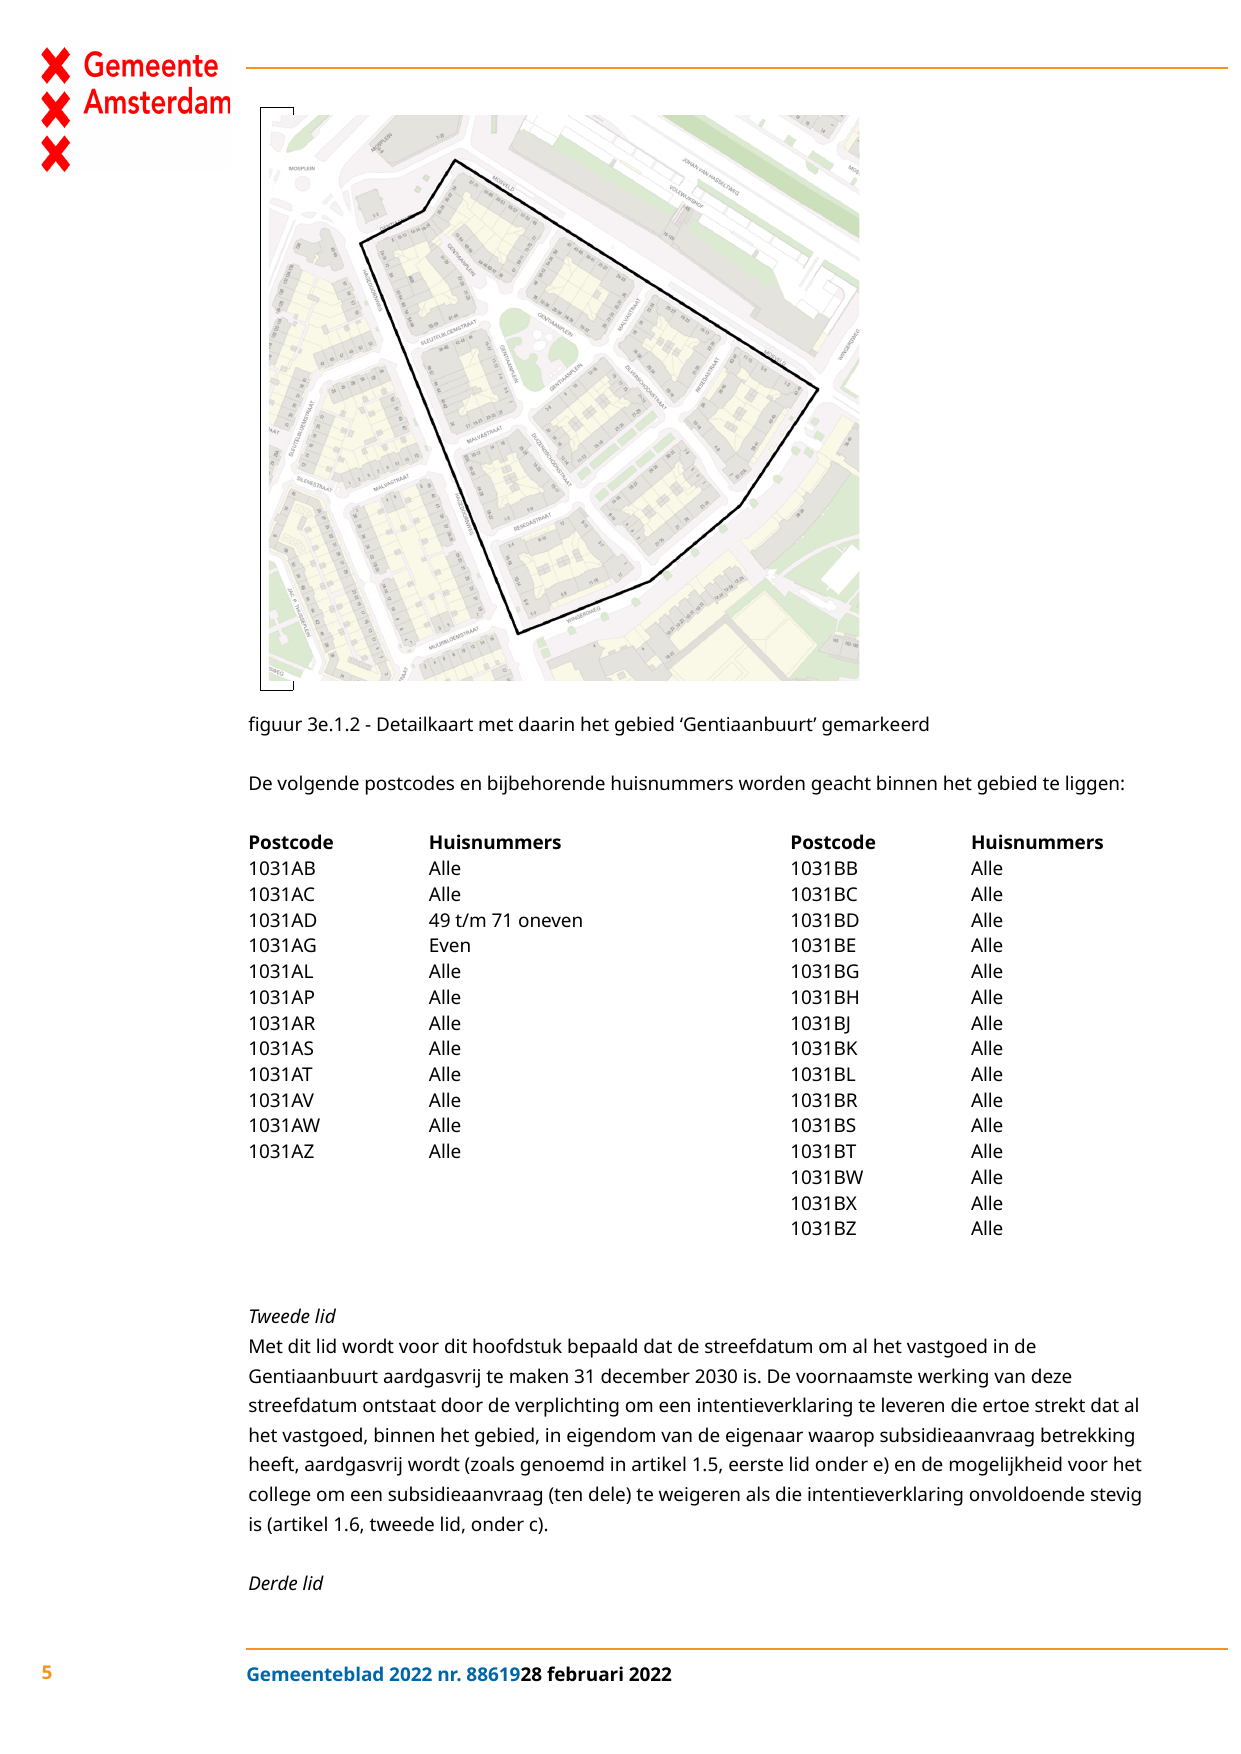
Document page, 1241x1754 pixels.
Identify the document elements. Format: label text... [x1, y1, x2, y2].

table_cell Alle [429, 1010, 609, 1035]
text Met dit lid wordt voor dit hoofdstuk bepaald dat de streefdatum om al het vastgoed in de Gentiaanbuurt aardgasvrij te maken 31 december 2030 is. De voornaamste werking van deze streefdatum ontstaat door de verplichting om een intentieverklaring te leveren die ertoe strekt dat al het vastgoed, binnen het gebied, in eigendom van de eigenaar waarop subsidieaanvraag betrekking heeft, aardgasvrij wordt (zoals genoemd in artikel 1.5, eerste lid onder e) en de mogelijkheid voor het college om een subsidieaanvraag (ten dele) te weigeren als die intentieverklaring onvoldoende stevig is (artikel 1.6, tweede lid, onder c). [248, 1333, 1152, 1536]
table_cell [429, 1190, 609, 1216]
table_cell Alle [971, 984, 1152, 1010]
table_cell 1031BG [790, 958, 971, 984]
table_header Postcode [790, 830, 971, 855]
table_cell [609, 881, 790, 907]
table_cell 1031BC [790, 881, 971, 907]
text Tweede lid [248, 1304, 1152, 1329]
table_cell [609, 1190, 790, 1216]
text Derde lid [248, 1570, 1152, 1596]
table_cell Alle [971, 1061, 1152, 1087]
table_cell [609, 958, 790, 984]
table_cell [609, 1010, 790, 1035]
table_cell Alle [971, 881, 1152, 907]
table_cell Alle [971, 1216, 1152, 1241]
table_cell 1031AV [248, 1087, 429, 1113]
table_cell 1031BE [790, 933, 971, 958]
table_cell Alle [971, 1035, 1152, 1061]
table_cell [609, 1138, 790, 1164]
table_cell [609, 1035, 790, 1061]
table_cell 1031AB [248, 855, 429, 881]
table_cell Alle [429, 1061, 609, 1087]
table_cell Alle [429, 1087, 609, 1113]
table_header [609, 830, 790, 855]
table_cell Alle [971, 907, 1152, 932]
table_cell 1031AZ [248, 1138, 429, 1164]
table_cell [429, 1216, 609, 1241]
table_cell 1031AP [248, 984, 429, 1010]
table_cell 1031AL [248, 958, 429, 984]
table_cell Alle [971, 1138, 1152, 1164]
table_cell [609, 984, 790, 1010]
table_cell 1031AG [248, 933, 429, 958]
table_cell [609, 1113, 790, 1138]
table_cell Alle [971, 1113, 1152, 1138]
text De volgende postcodes en bijbehorende huisnummers worden geacht binnen het gebied te liggen: [248, 770, 1152, 796]
table_cell 1031BZ [790, 1216, 971, 1241]
table_cell 1031BK [790, 1035, 971, 1061]
table_cell 1031AC [248, 881, 429, 907]
table_cell 49 t/m 71 oneven [429, 907, 609, 932]
table_cell 1031BH [790, 984, 971, 1010]
table_cell 1031BB [790, 855, 971, 881]
table_cell Alle [971, 1087, 1152, 1113]
table_cell [609, 1164, 790, 1190]
table_cell [609, 1061, 790, 1087]
table_cell [609, 907, 790, 932]
table_cell 1031BL [790, 1061, 971, 1087]
table_cell [609, 855, 790, 881]
table_cell Alle [429, 1035, 609, 1061]
table_cell Alle [971, 958, 1152, 984]
table_cell [248, 1164, 429, 1190]
table_cell 1031BX [790, 1190, 971, 1216]
picture [268, 115, 860, 681]
table_cell Alle [971, 933, 1152, 958]
table_cell Alle [429, 958, 609, 984]
table_cell 1031BJ [790, 1010, 971, 1035]
table_cell Alle [429, 1138, 609, 1164]
table_cell Alle [429, 1113, 609, 1138]
table_cell [609, 1216, 790, 1241]
table_header Huisnummers [971, 830, 1152, 855]
table_cell Alle [429, 855, 609, 881]
table_cell 1031AW [248, 1113, 429, 1138]
table_cell 1031BR [790, 1087, 971, 1113]
table_cell Alle [971, 1164, 1152, 1190]
table_cell [429, 1164, 609, 1190]
table_cell 1031BD [790, 907, 971, 932]
table_cell 1031AT [248, 1061, 429, 1087]
table_cell 1031BW [790, 1164, 971, 1190]
table_cell 1031AD [248, 907, 429, 932]
table_cell Alle [429, 984, 609, 1010]
table_cell Alle [971, 855, 1152, 881]
table_cell Even [429, 933, 609, 958]
table_cell Alle [971, 1190, 1152, 1216]
picture [41, 47, 231, 172]
table_cell 1031AS [248, 1035, 429, 1061]
table_cell Alle [429, 881, 609, 907]
table_cell Alle [971, 1010, 1152, 1035]
table_cell [609, 1087, 790, 1113]
table_cell 1031BS [790, 1113, 971, 1138]
table_cell 1031BT [790, 1138, 971, 1164]
table_cell [248, 1190, 429, 1216]
table_header Postcode [248, 830, 429, 855]
table_header Huisnummers [429, 830, 609, 855]
table_cell [609, 933, 790, 958]
text figuur 3e.1.2 - Detailkaart met daarin het gebied ‘Gentiaanbuurt’ gemarkeerd [248, 711, 1152, 737]
table_cell [248, 1216, 429, 1241]
table_cell 1031AR [248, 1010, 429, 1035]
